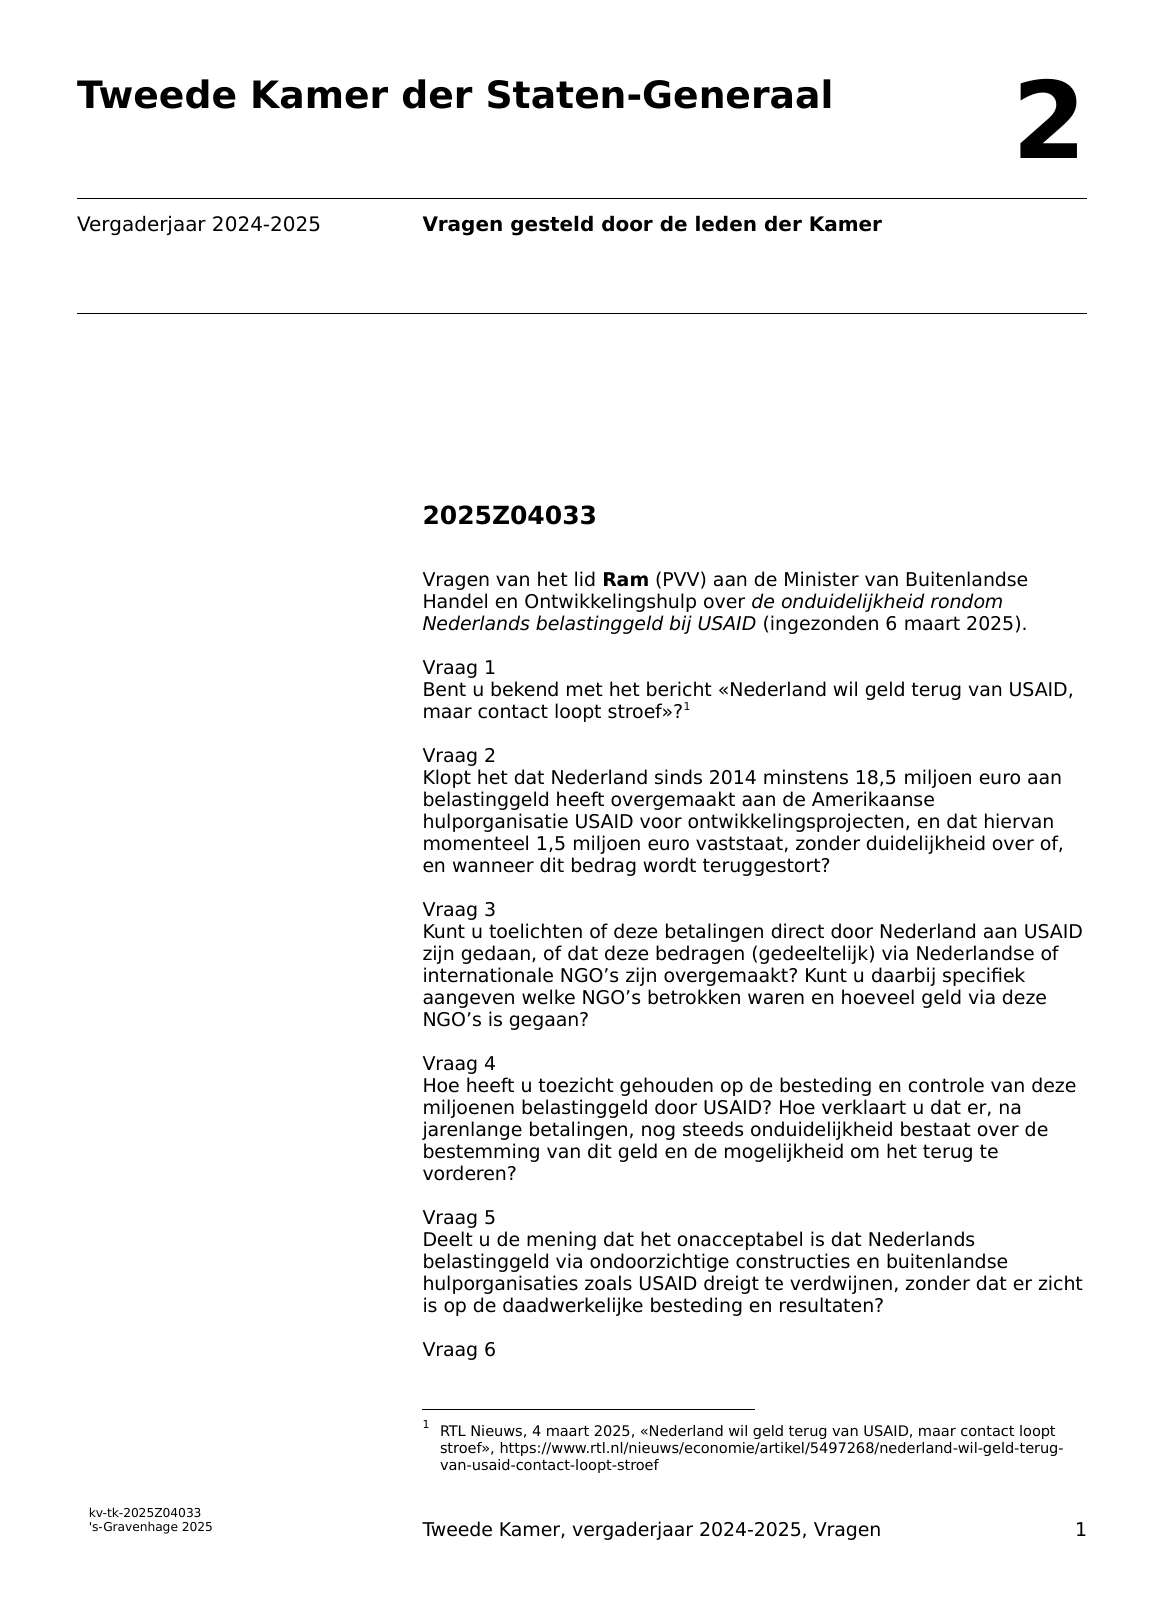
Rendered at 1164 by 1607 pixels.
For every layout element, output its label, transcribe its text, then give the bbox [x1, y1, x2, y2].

text Vraag 1 [422, 657, 1087, 679]
text 2025Z04033 [422, 501, 1087, 531]
table_cell Vragen gesteld door de leden der Kamer [422, 199, 1087, 313]
text RTL Nieuws, 4 maart 2025, «Nederland wil geld terug van USAID, maar contact loopt stroef», https://www.rtl.nl/nieuws/economie/artikel/5497268/nederland-wil-geld-terug-van-usaid-contact-loopt-stroef [422, 1418, 1087, 1474]
text Deelt u de mening dat het onacceptabel is dat Nederlands belastinggeld via ondoorzichtige constructies en buitenlandse hulporganisaties zoals USAID dreigt te verdwijnen, zonder dat er zicht is op de daadwerkelijke besteding en resultaten? [422, 1229, 1087, 1317]
text Bent u bekend met het bericht «Nederland wil geld terug van USAID, maar contact loopt stroef»? [422, 679, 1087, 723]
text Vraag 2 [422, 745, 1087, 767]
table_header Tweede Kamer der Staten-Generaal [77, 59, 886, 198]
table_header 2 [886, 59, 1087, 198]
table_cell Vergaderjaar 2024-2025 [77, 199, 422, 313]
text Klopt het dat Nederland sinds 2014 minstens 18,5 miljoen euro aan belastinggeld heeft overgemaakt aan de Amerikaanse hulporganisatie USAID voor ontwikkelingsprojecten, en dat hiervan momenteel 1,5 miljoen euro vaststaat, zonder duidelijkheid over of, en wanneer dit bedrag wordt teruggestort? [422, 767, 1087, 877]
text Kunt u toelichten of deze betalingen direct door Nederland aan USAID zijn gedaan, of dat deze bedragen (gedeeltelijk) via Nederlandse of internationale NGO’s zijn overgemaakt? Kunt u daarbij specifiek aangeven welke NGO’s betrokken waren en hoeveel geld via deze NGO’s is gegaan? [422, 921, 1087, 1031]
text Hoe heeft u toezicht gehouden op de besteding en controle van deze miljoenen belastinggeld door USAID? Hoe verklaart u dat er, na jarenlange betalingen, nog steeds onduidelijkheid bestaat over de bestemming van dit geld en de mogelijkheid om het terug te vorderen? [422, 1075, 1087, 1185]
text Vraag 4 [422, 1053, 1087, 1075]
text Vragen van het lid Ram (PVV) aan de Minister van Buitenlandse Handel en Ontwikkelingshulp over de onduidelijkheid rondom Nederlands belastinggeld bij USAID (ingezonden 6 maart 2025). [422, 569, 1087, 635]
text 's-Gravenhage 2025 [88, 1520, 323, 1534]
text Vraag 5 [422, 1207, 1087, 1229]
text Vraag 6 [422, 1339, 1087, 1361]
text kv-tk-2025Z04033 [88, 1506, 323, 1520]
text Vraag 3 [422, 899, 1087, 921]
